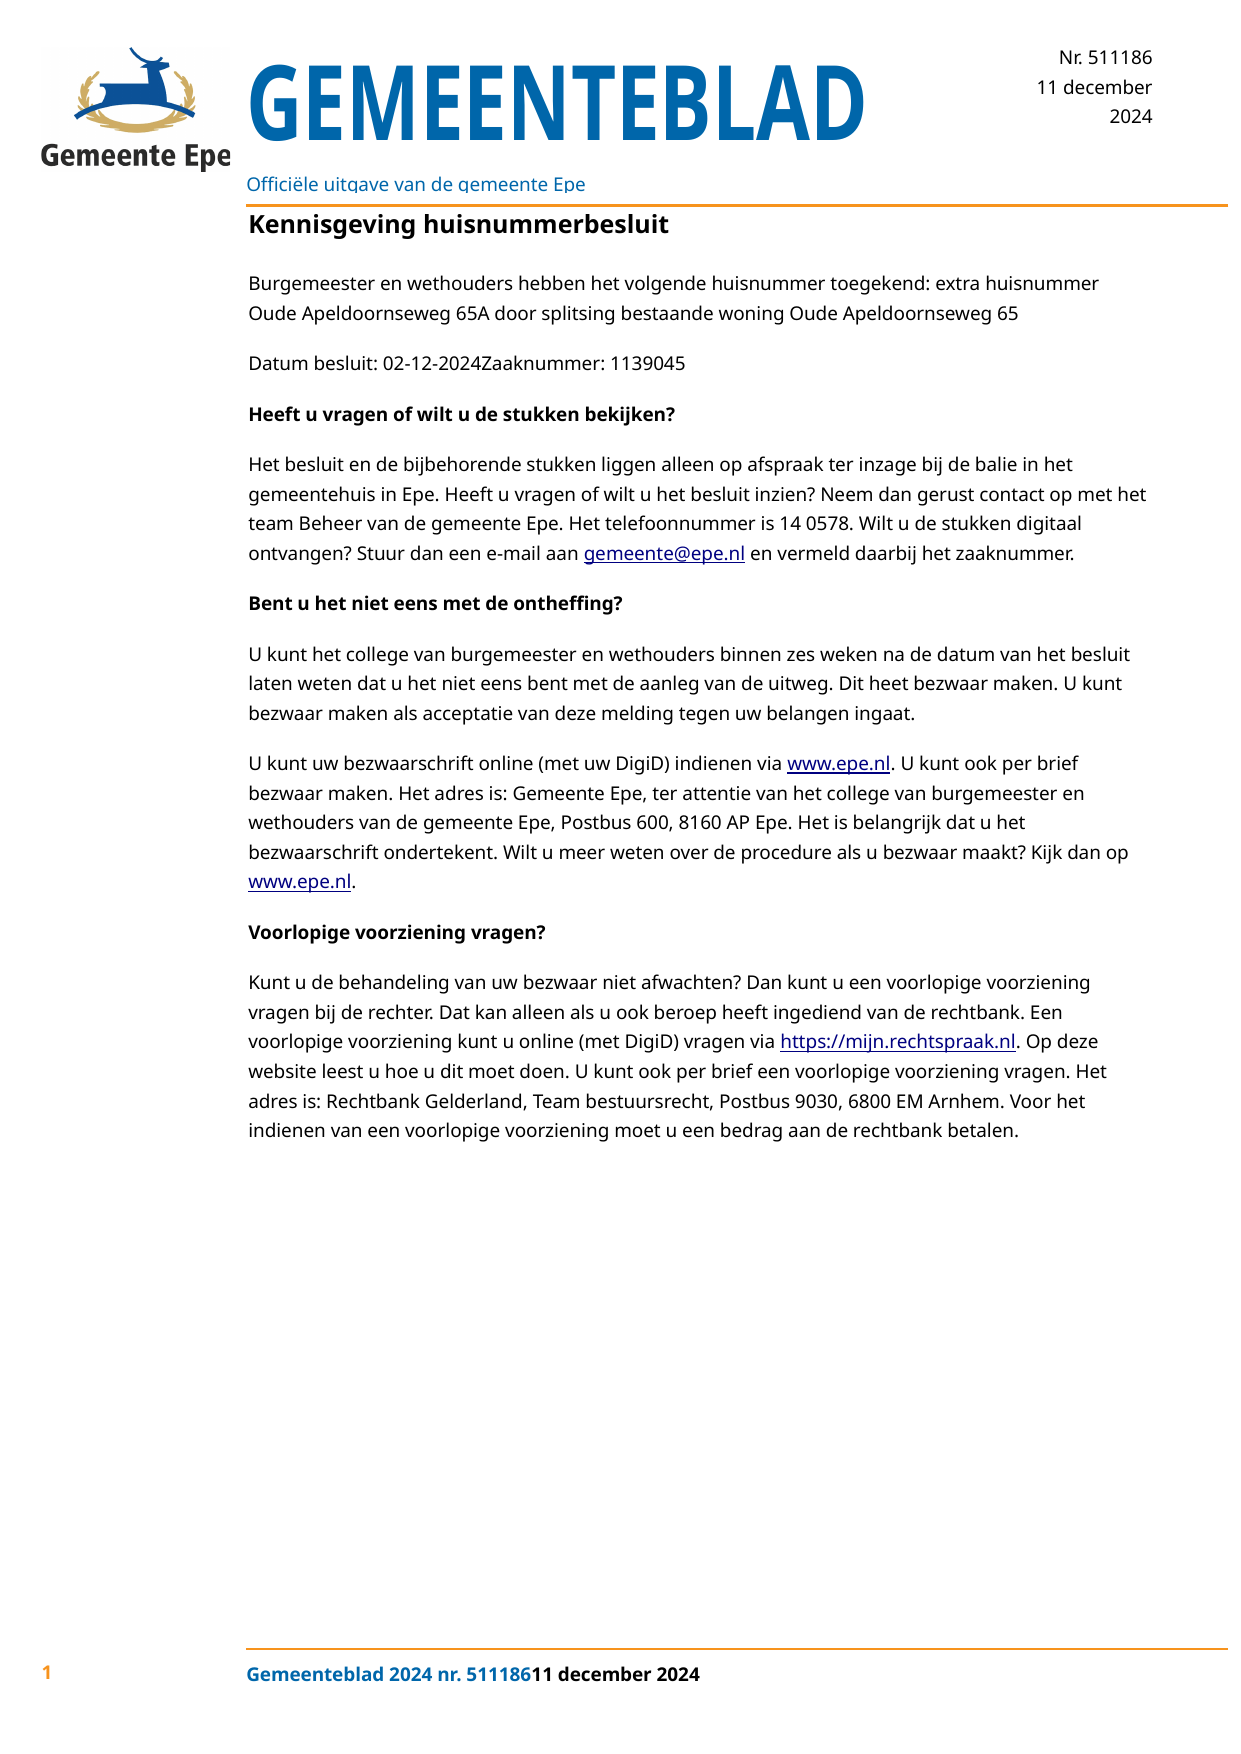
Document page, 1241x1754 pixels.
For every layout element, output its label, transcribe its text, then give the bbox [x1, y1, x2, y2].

text U kunt het college van burgemeester en wethouders binnen zes weken na de datum van het besluit laten weten dat u het niet eens bent met de aanleg van de uitweg. Dit heet bezwaar maken. U kunt bezwaar maken als acceptatie van deze melding tegen uw belangen ingaat. [248, 641, 1152, 726]
text Bent u het niet eens met de ontheffing? [248, 590, 1152, 616]
text Burgemeester en wethouders hebben het volgende huisnummer toegekend: extra huisnummer Oude Apeldoornseweg 65A door splitsing bestaande woning Oude Apeldoornseweg 65 [248, 270, 1152, 326]
text Kennisgeving huisnummerbesluit [248, 207, 1152, 241]
text Heeft u vragen of wilt u de stukken bekijken? [248, 401, 1152, 426]
text Datum besluit: 02-12-2024Zaaknummer: 1139045 [248, 350, 1152, 376]
text U kunt uw bezwaarschrift online (met uw DigiD) indienen via www.epe.nl. U kunt ook per brief bezwaar maken. Het adres is: Gemeente Epe, ter attentie van het college van burgemeester en wethouders van de gemeente Epe, Postbus 600, 8160 AP Epe. Het is belangrijk dat u het bezwaarschrift ondertekent. Wilt u meer weten over de procedure als u bezwaar maakt? Kijk dan op www.epe.nl. [248, 750, 1152, 894]
text Voorlopige voorziening vragen? [248, 919, 1152, 945]
picture [41, 47, 231, 172]
text Het besluit en de bijbehorende stukken liggen alleen op afspraak ter inzage bij de balie in het gemeentehuis in Epe. Heeft u vragen of wilt u het besluit inzien? Neem dan gerust contact op met het team Beheer van de gemeente Epe. Het telefoonnummer is 14 0578. Wilt u de stukken digitaal ontvangen? Stuur dan een e-mail aan gemeente@epe.nl en vermeld daarbij het zaaknummer. [248, 451, 1152, 566]
text Kunt u de behandeling van uw bezwaar niet afwachten? Dan kunt u een voorlopige voorziening vragen bij de rechter. Dat kan alleen als u ook beroep heeft ingediend van de rechtbank. Een voorlopige voorziening kunt u online (met DigiD) vragen via https://mijn.rechtspraak.nl. Op deze website leest u hoe u dit moet doen. U kunt ook per brief een voorlopige voorziening vragen. Het adres is: Rechtbank Gelderland, Team bestuursrecht, Postbus 9030, 6800 EM Arnhem. Voor het indienen van een voorlopige voorziening moet u een bedrag aan de rechtbank betalen. [248, 969, 1152, 1143]
